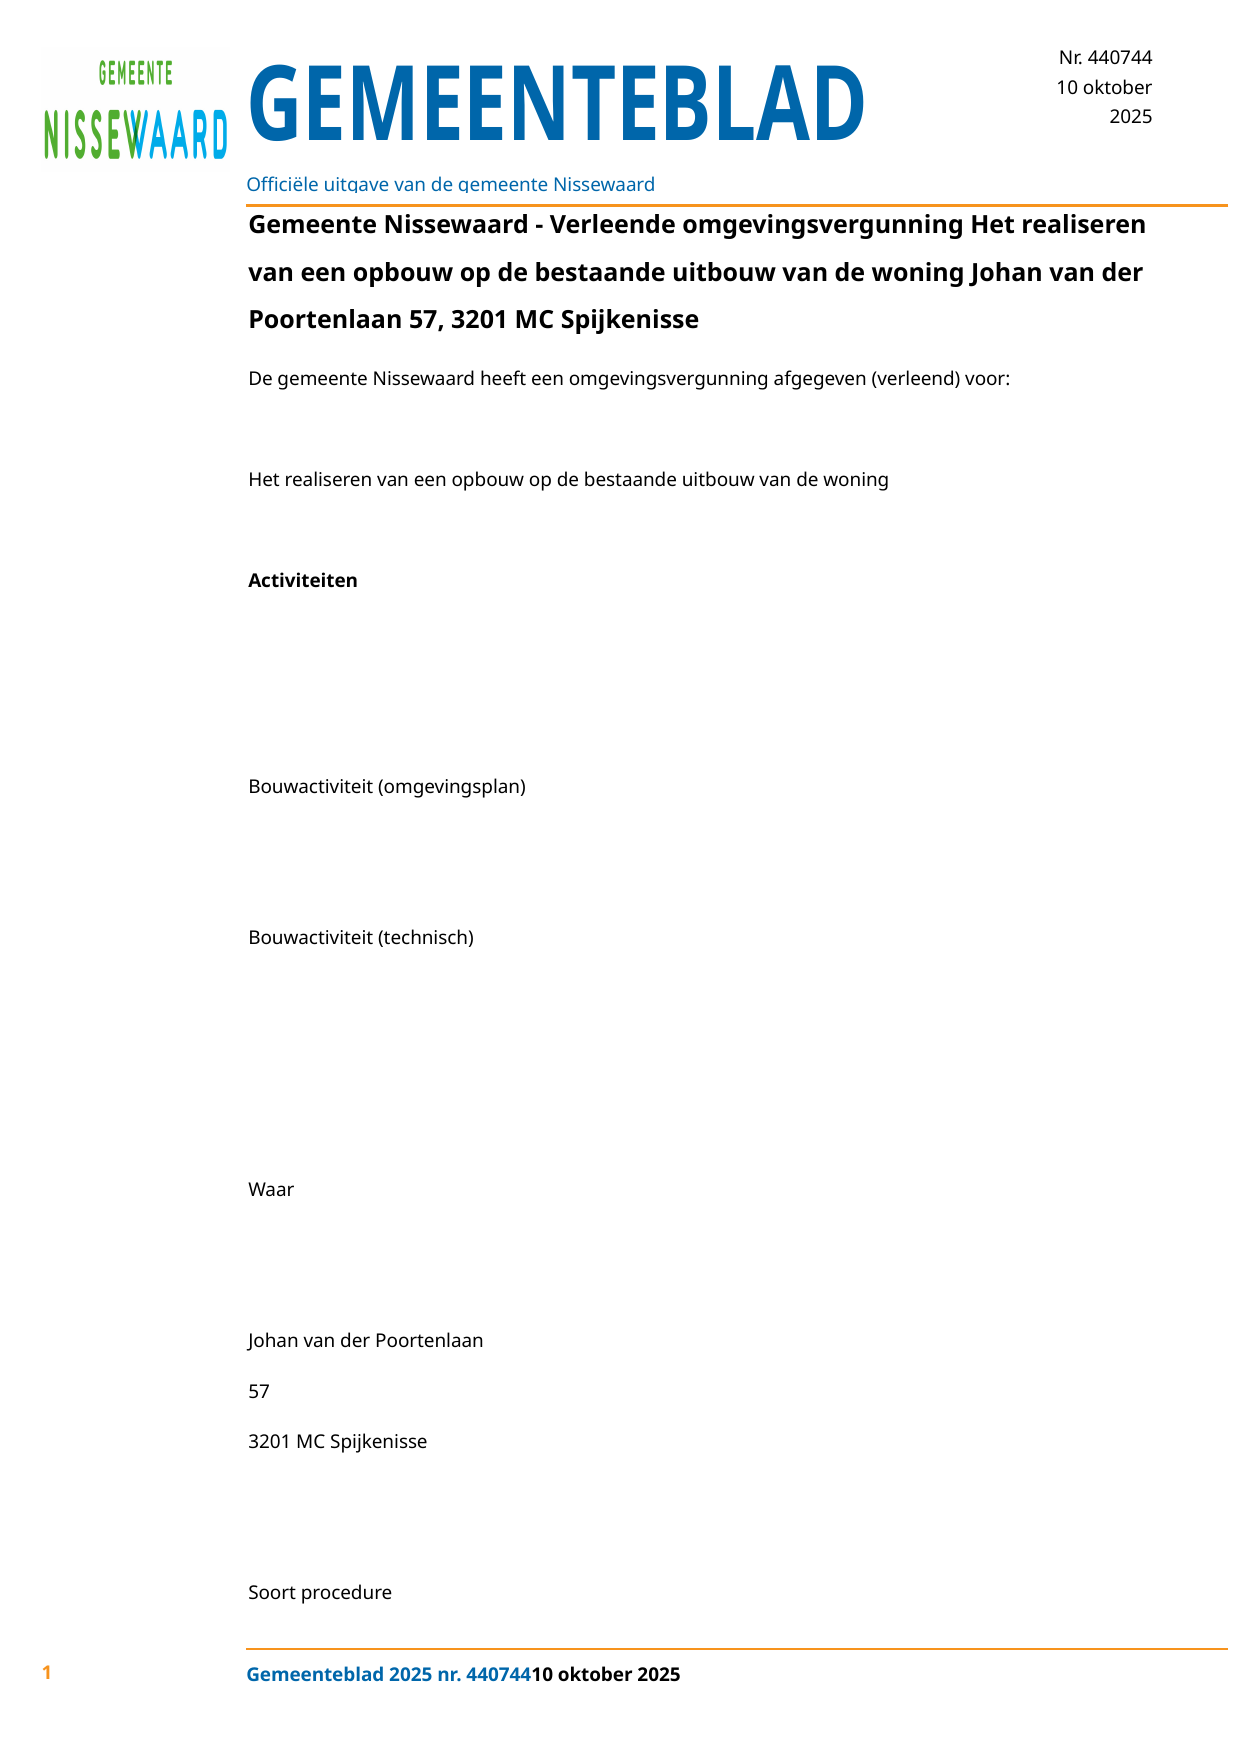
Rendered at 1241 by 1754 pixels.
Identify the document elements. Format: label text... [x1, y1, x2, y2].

text Bouwactiviteit (technisch) [248, 924, 1152, 950]
text Soort procedure [248, 1579, 1152, 1605]
text 3201 MC Spijkenisse [248, 1428, 1152, 1454]
text Activiteiten [248, 567, 1152, 593]
text Gemeente Nissewaard - Verleende omgevingsvergunning Het realiseren van een opbouw op de bestaande uitbouw van de woning Johan van der Poortenlaan 57, 3201 MC Spijkenisse [248, 207, 1152, 336]
text 57 [248, 1378, 1152, 1403]
text De gemeente Nissewaard heeft een omgevingsvergunning afgegeven (verleend) voor: [248, 366, 1152, 391]
text ﻿ [248, 618, 1152, 647]
text Bouwactiviteit (omgevingsplan) [248, 773, 1152, 798]
text Johan van der Poortenlaan [248, 1327, 1152, 1353]
text Waar [248, 1176, 1152, 1202]
text Het realiseren van een opbouw op de bestaande uitbouw van de woning [248, 466, 1152, 492]
picture [41, 47, 231, 172]
